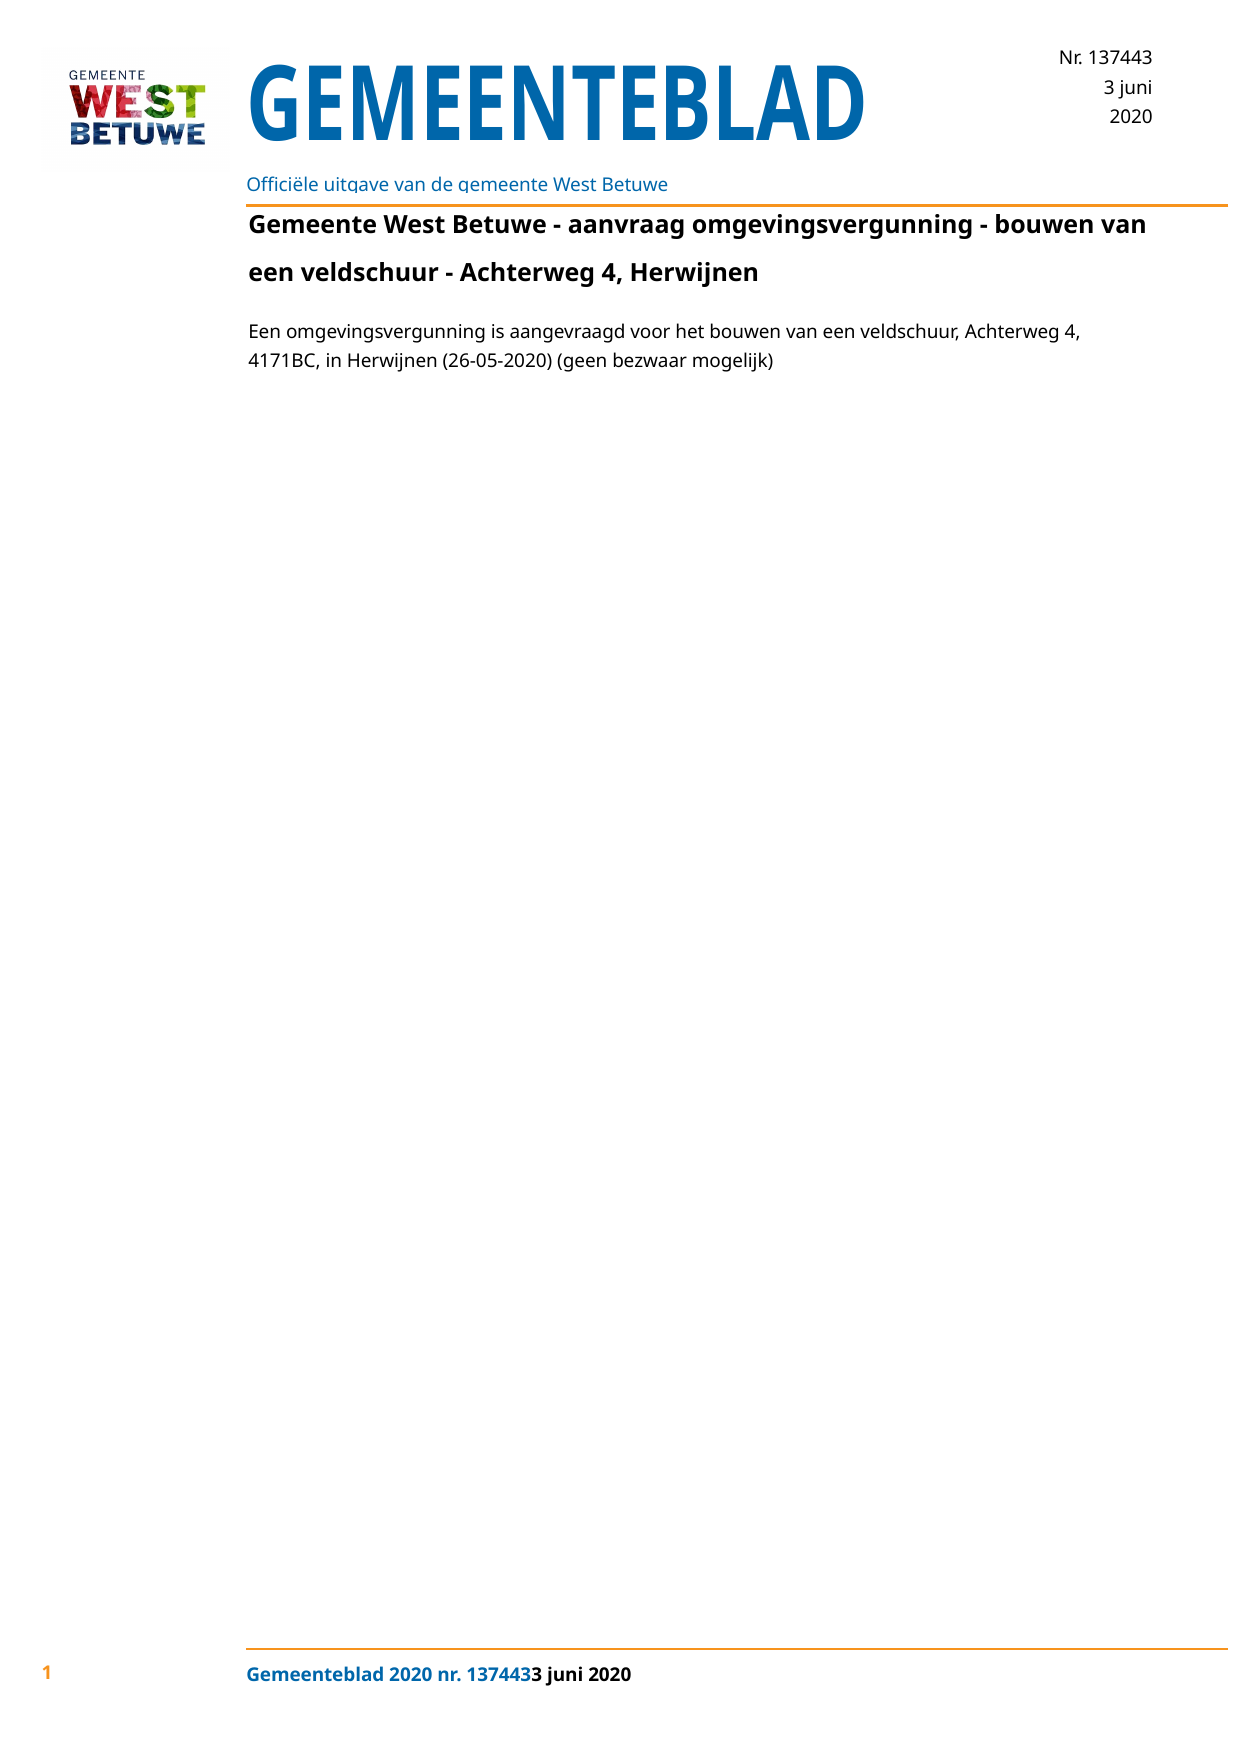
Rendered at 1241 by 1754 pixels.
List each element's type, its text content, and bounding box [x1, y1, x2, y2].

text Een omgevingsvergunning is aangevraagd voor het bouwen van een veldschuur, Achterweg 4, 4171BC, in Herwijnen (26-05-2020) (geen bezwaar mogelijk) [248, 318, 1152, 373]
picture [41, 47, 231, 172]
text Gemeente West Betuwe - aanvraag omgevingsvergunning - bouwen van een veldschuur - Achterweg 4, Herwijnen [248, 207, 1152, 288]
